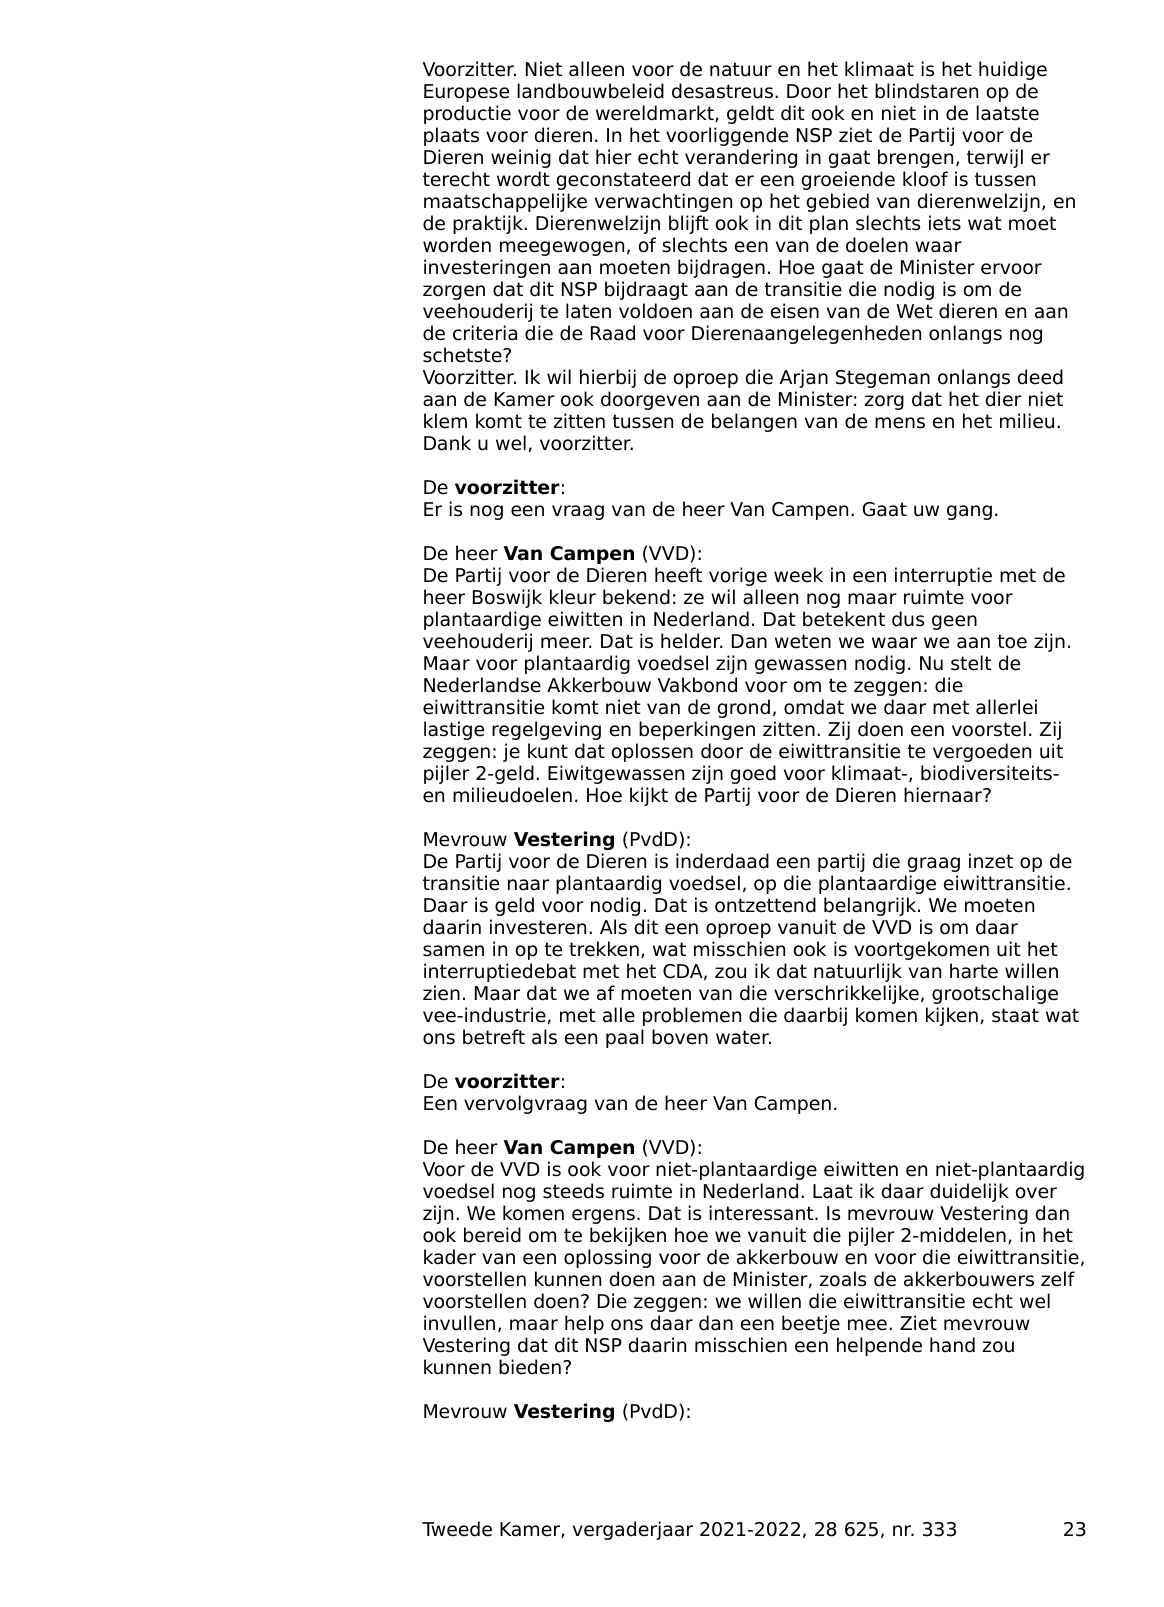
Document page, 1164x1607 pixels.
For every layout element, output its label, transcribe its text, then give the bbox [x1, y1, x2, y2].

text De voorzitter: [422, 1071, 1087, 1093]
text Dank u wel, voorzitter. [422, 433, 1087, 455]
text De heer Van Campen (VVD): [422, 1137, 1087, 1159]
text Voorzitter. Niet alleen voor de natuur en het klimaat is het huidige Europese landbouwbeleid desastreus. Door het blindstaren op de productie voor de wereldmarkt, geldt dit ook en niet in de laatste plaats voor dieren. In het voorliggende NSP ziet de Partij voor de Dieren weinig dat hier echt verandering in gaat brengen, terwijl er terecht wordt geconstateerd dat er een groeiende kloof is tussen maatschappelijke verwachtingen op het gebied van dierenwelzijn, en de praktijk. Dierenwelzijn blijft ook in dit plan slechts iets wat moet worden meegewogen, of slechts een van de doelen waar investeringen aan moeten bijdragen. Hoe gaat de Minister ervoor zorgen dat dit NSP bijdraagt aan de transitie die nodig is om de veehouderij te laten voldoen aan de eisen van de Wet dieren en aan de criteria die de Raad voor Dierenaangelegenheden onlangs nog schetste? [422, 59, 1087, 367]
text Voor de VVD is ook voor niet-plantaardige eiwitten en niet-plantaardig voedsel nog steeds ruimte in Nederland. Laat ik daar duidelijk over zijn. We komen ergens. Dat is interessant. Is mevrouw Vestering dan ook bereid om te bekijken hoe we vanuit die pijler 2-middelen, in het kader van een oplossing voor de akkerbouw en voor die eiwittransitie, voorstellen kunnen doen aan de Minister, zoals de akkerbouwers zelf voorstellen doen? Die zeggen: we willen die eiwittransitie echt wel invullen, maar help ons daar dan een beetje mee. Ziet mevrouw Vestering dat dit NSP daarin misschien een helpende hand zou kunnen bieden? [422, 1159, 1087, 1379]
text De Partij voor de Dieren heeft vorige week in een interruptie met de heer Boswijk kleur bekend: ze wil alleen nog maar ruimte voor plantaardige eiwitten in Nederland. Dat betekent dus geen veehouderij meer. Dat is helder. Dan weten we waar we aan toe zijn. Maar voor plantaardig voedsel zijn gewassen nodig. Nu stelt de Nederlandse Akkerbouw Vakbond voor om te zeggen: die eiwittransitie komt niet van de grond, omdat we daar met allerlei lastige regelgeving en beperkingen zitten. Zij doen een voorstel. Zij zeggen: je kunt dat oplossen door de eiwittransitie te vergoeden uit pijler 2-geld. Eiwitgewassen zijn goed voor klimaat-, biodiversiteits- en milieudoelen. Hoe kijkt de Partij voor de Dieren hiernaar? [422, 565, 1087, 807]
text Er is nog een vraag van de heer Van Campen. Gaat uw gang. [422, 499, 1087, 521]
text De voorzitter: [422, 477, 1087, 499]
text De heer Van Campen (VVD): [422, 543, 1087, 565]
text Voorzitter. Ik wil hierbij de oproep die Arjan Stegeman onlangs deed aan de Kamer ook doorgeven aan de Minister: zorg dat het dier niet klem komt te zitten tussen de belangen van de mens en het milieu. [422, 367, 1087, 433]
text De Partij voor de Dieren is inderdaad een partij die graag inzet op de transitie naar plantaardig voedsel, op die plantaardige eiwittransitie. Daar is geld voor nodig. Dat is ontzettend belangrijk. We moeten daarin investeren. Als dit een oproep vanuit de VVD is om daar samen in op te trekken, wat misschien ook is voortgekomen uit het interruptiedebat met het CDA, zou ik dat natuurlijk van harte willen zien. Maar dat we af moeten van die verschrikkelijke, grootschalige vee-industrie, met alle problemen die daarbij komen kijken, staat wat ons betreft als een paal boven water. [422, 851, 1087, 1049]
text Mevrouw Vestering (PvdD): [422, 1401, 1087, 1423]
text Mevrouw Vestering (PvdD): [422, 829, 1087, 851]
text Een vervolgvraag van de heer Van Campen. [422, 1093, 1087, 1115]
